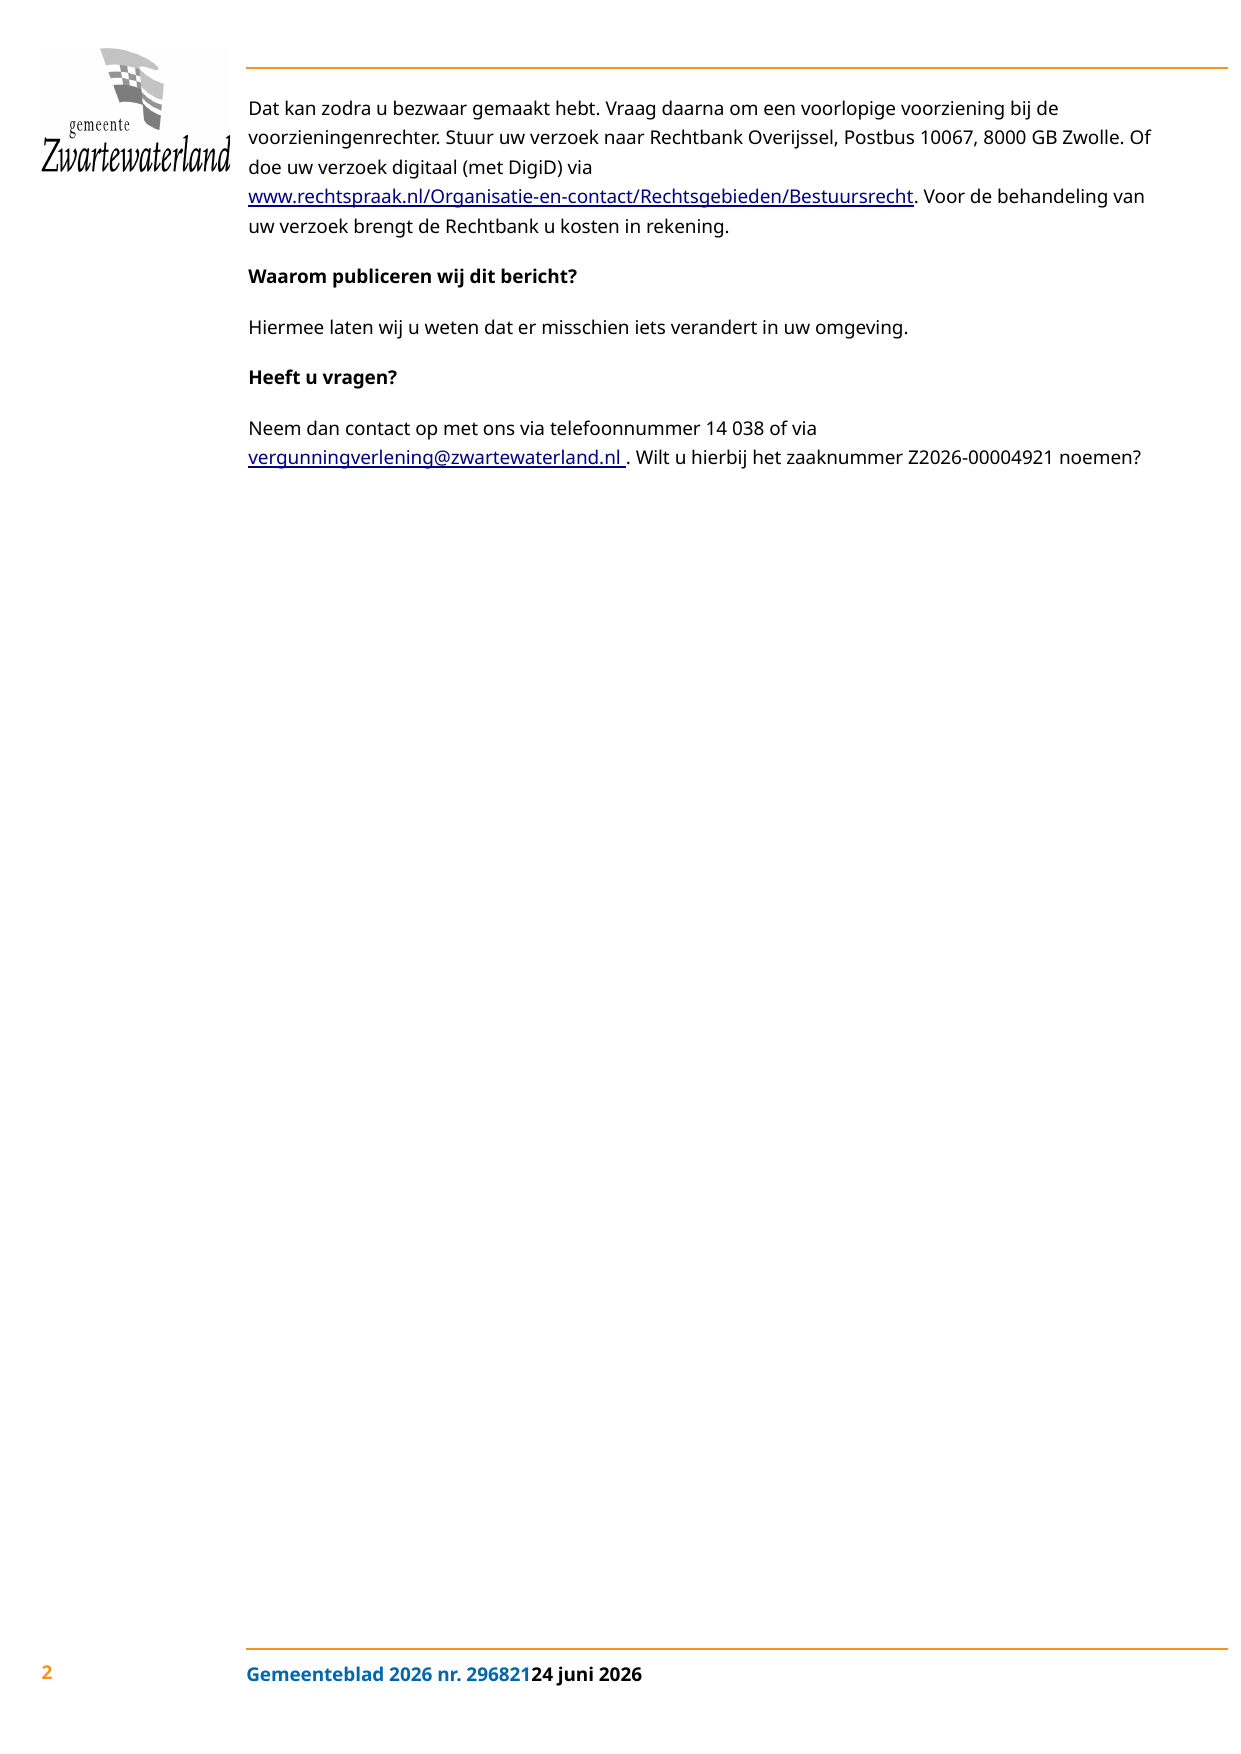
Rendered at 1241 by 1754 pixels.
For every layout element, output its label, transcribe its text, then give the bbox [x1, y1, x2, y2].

text Heeft u vragen? [248, 364, 1152, 390]
text Hiermee laten wij u weten dat er misschien iets verandert in uw omgeving. [248, 314, 1152, 340]
picture [41, 47, 231, 172]
text Neem dan contact op met ons via telefoonnummer 14 038 of via vergunningverlening@zwartewaterland.nl . Wilt u hierbij het zaaknummer Z2026-00004921 noemen? [248, 415, 1152, 470]
text Waarom publiceren wij dit bericht? [248, 263, 1152, 289]
text Dat kan zodra u bezwaar gemaakt hebt. Vraag daarna om een voorlopige voorziening bij de voorzieningenrechter. Stuur uw verzoek naar Rechtbank Overijssel, Postbus 10067, 8000 GB Zwolle. Of doe uw verzoek digitaal (met DigiD) via www.rechtspraak.nl/Organisatie-en-contact/Rechtsgebieden/Bestuursrecht. Voor de behandeling van uw verzoek brengt de Rechtbank u kosten in rekening. [248, 95, 1152, 239]
